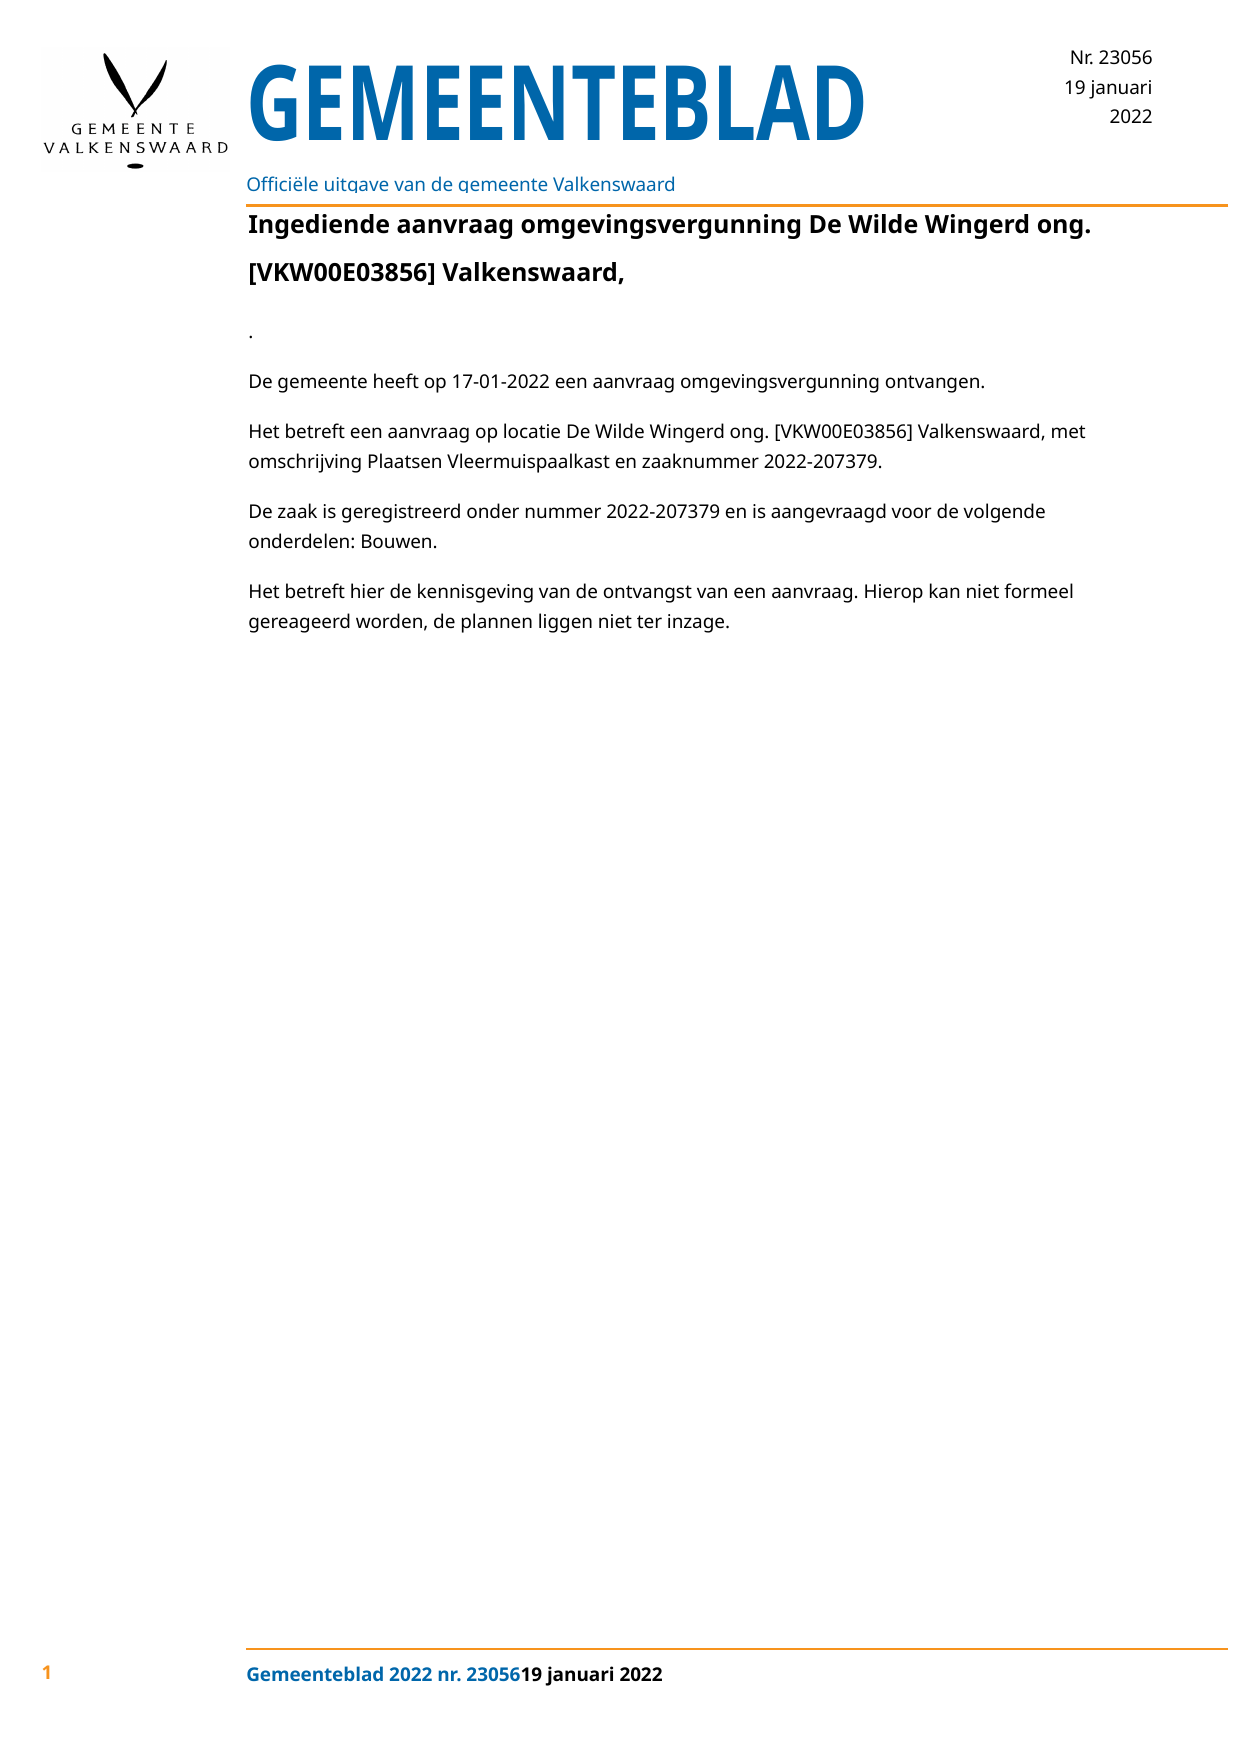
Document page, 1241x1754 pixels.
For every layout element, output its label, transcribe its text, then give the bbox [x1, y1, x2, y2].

text Het betreft een aanvraag op locatie De Wilde Wingerd ong. [VKW00E03856] Valkenswaard, met omschrijving Plaatsen Vleermuispaalkast en zaaknummer 2022-207379. [248, 419, 1152, 474]
text Het betreft hier de kennisgeving van de ontvangst van een aanvraag. Hierop kan niet formeel gereageerd worden, de plannen liggen niet ter inzage. [248, 579, 1152, 634]
text De gemeente heeft op 17-01-2022 een aanvraag omgevingsvergunning ontvangen. [248, 368, 1152, 394]
text . [248, 318, 1152, 344]
text Ingediende aanvraag omgevingsvergunning De Wilde Wingerd ong. [VKW00E03856] Valkenswaard, [248, 207, 1152, 288]
picture [41, 47, 231, 172]
text De zaak is geregistreerd onder nummer 2022-207379 en is aangevraagd voor de volgende onderdelen: Bouwen. [248, 499, 1152, 554]
